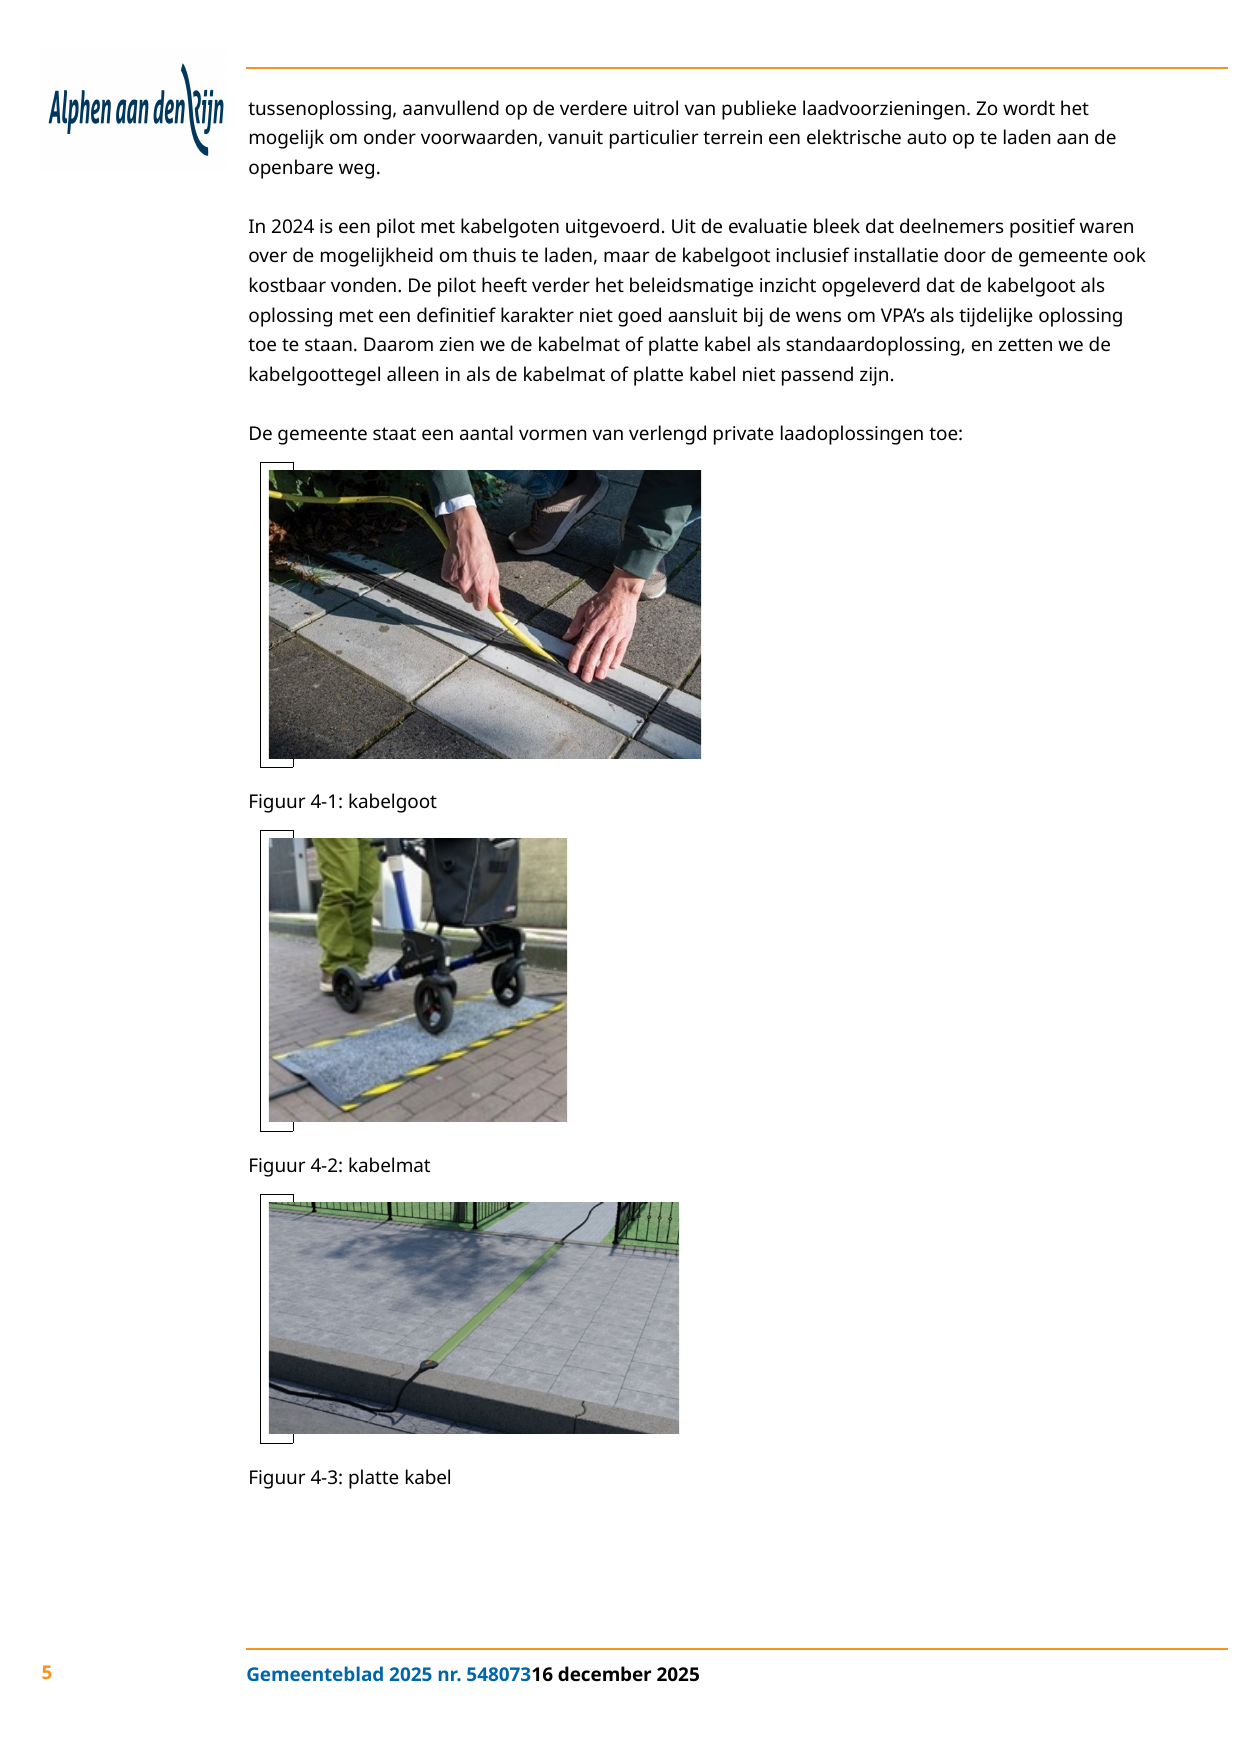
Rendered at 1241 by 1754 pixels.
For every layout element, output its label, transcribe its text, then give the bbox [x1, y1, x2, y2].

picture [268, 470, 702, 759]
text De gemeente staat een aantal vormen van verlengd private laadoplossingen toe: [248, 420, 1152, 446]
picture [268, 838, 568, 1122]
text Figuur 4-1: kabelgoot [248, 788, 1152, 814]
text tussenoplossing, aanvullend op de verdere uitrol van publieke laadvoorzieningen. Zo wordt het mogelijk om onder voorwaarden, vanuit particulier terrein een elektrische auto op te laden aan de openbare weg. [248, 95, 1152, 180]
text In 2024 is een pilot met kabelgoten uitgevoerd. Uit de evaluatie bleek dat deelnemers positief waren over de mogelijkheid om thuis te laden, maar de kabelgoot inclusief installatie door de gemeente ook kostbaar vonden. De pilot heeft verder het beleidsmatige inzicht opgeleverd dat de kabelgoot als oplossing met een definitief karakter niet goed aansluit bij de wens om VPA’s als tijdelijke oplossing toe te staan. Daarom zien we de kabelmat of platte kabel als standaardoplossing, en zetten we de kabelgoottegel alleen in als de kabelmat of platte kabel niet passend zijn. [248, 213, 1152, 387]
picture [41, 47, 231, 172]
text Figuur 4-3: platte kabel [248, 1464, 1152, 1489]
text Figuur 4-2: kabelmat [248, 1152, 1152, 1178]
picture [268, 1202, 680, 1434]
